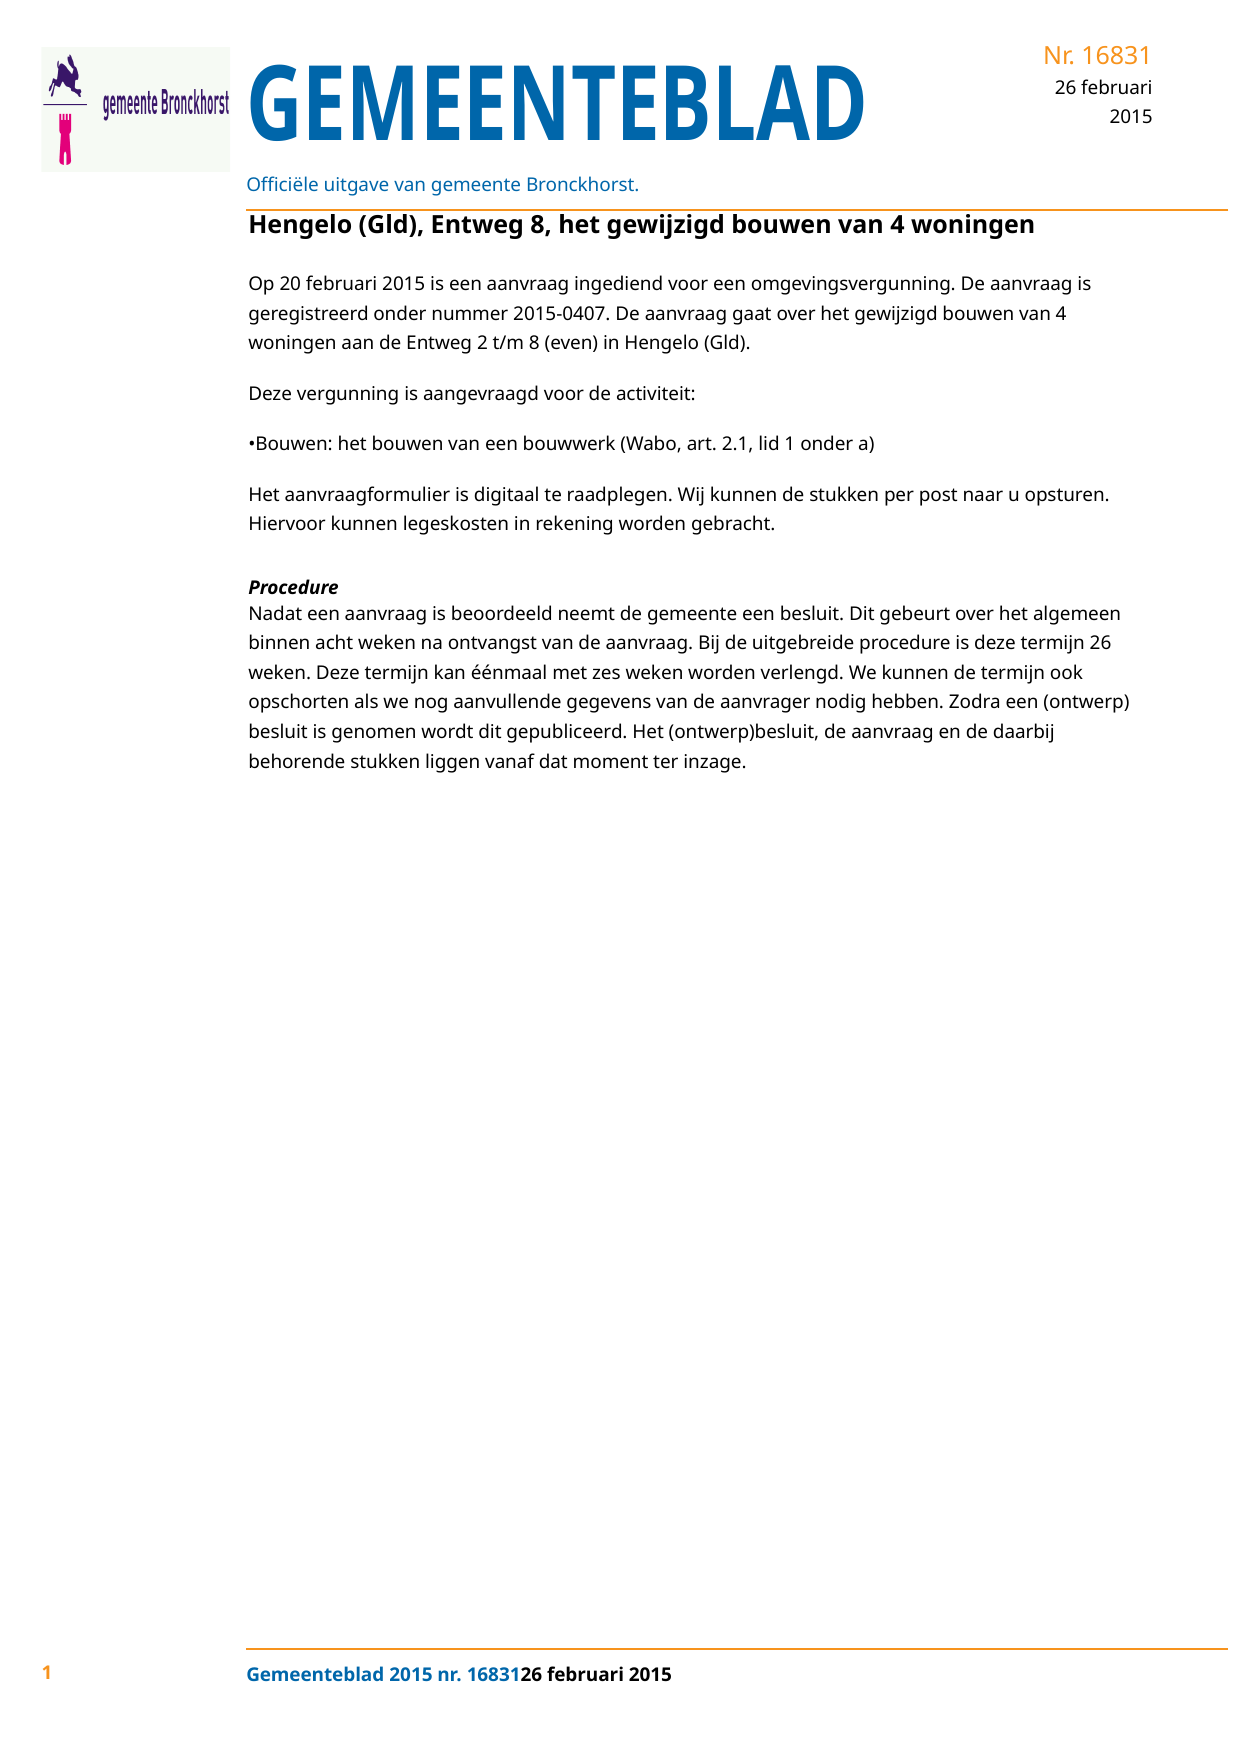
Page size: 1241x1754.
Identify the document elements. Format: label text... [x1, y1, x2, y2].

text Nadat een aanvraag is beoordeeld neemt de gemeente een besluit. Dit gebeurt over het algemeen binnen acht weken na ontvangst van de aanvraag. Bij de uitgebreide procedure is deze termijn 26 weken. Deze termijn kan éénmaal met zes weken worden verlengd. We kunnen de termijn ook opschorten als we nog aanvullende gegevens van de aanvrager nodig hebben. Zodra een (ontwerp) besluit is genomen wordt dit gepubliceerd. Het (ontwerp)besluit, de aanvraag en de daarbij behorende stukken liggen vanaf dat moment ter inzage. [248, 600, 1152, 774]
text Op 20 februari 2015 is een aanvraag ingediend voor een omgevingsvergunning. De aanvraag is geregistreerd onder nummer 2015-0407. De aanvraag gaat over het gewijzigd bouwen van 4 woningen aan de Entweg 2 t/m 8 (even) in Hengelo (Gld). [248, 270, 1152, 355]
text Hengelo (Gld), Entweg 8, het gewijzigd bouwen van 4 woningen [248, 211, 1152, 241]
text Het aanvraagformulier is digitaal te raadplegen. Wij kunnen de stukken per post naar u opsturen. Hiervoor kunnen legeskosten in rekening worden gebracht. [248, 481, 1152, 536]
picture [41, 47, 231, 172]
text •Bouwen: het bouwen van een bouwwerk (Wabo, art. 2.1, lid 1 onder a) [248, 430, 1152, 456]
text Procedure [248, 574, 1152, 600]
text Deze vergunning is aangevraagd voor de activiteit: [248, 380, 1152, 406]
